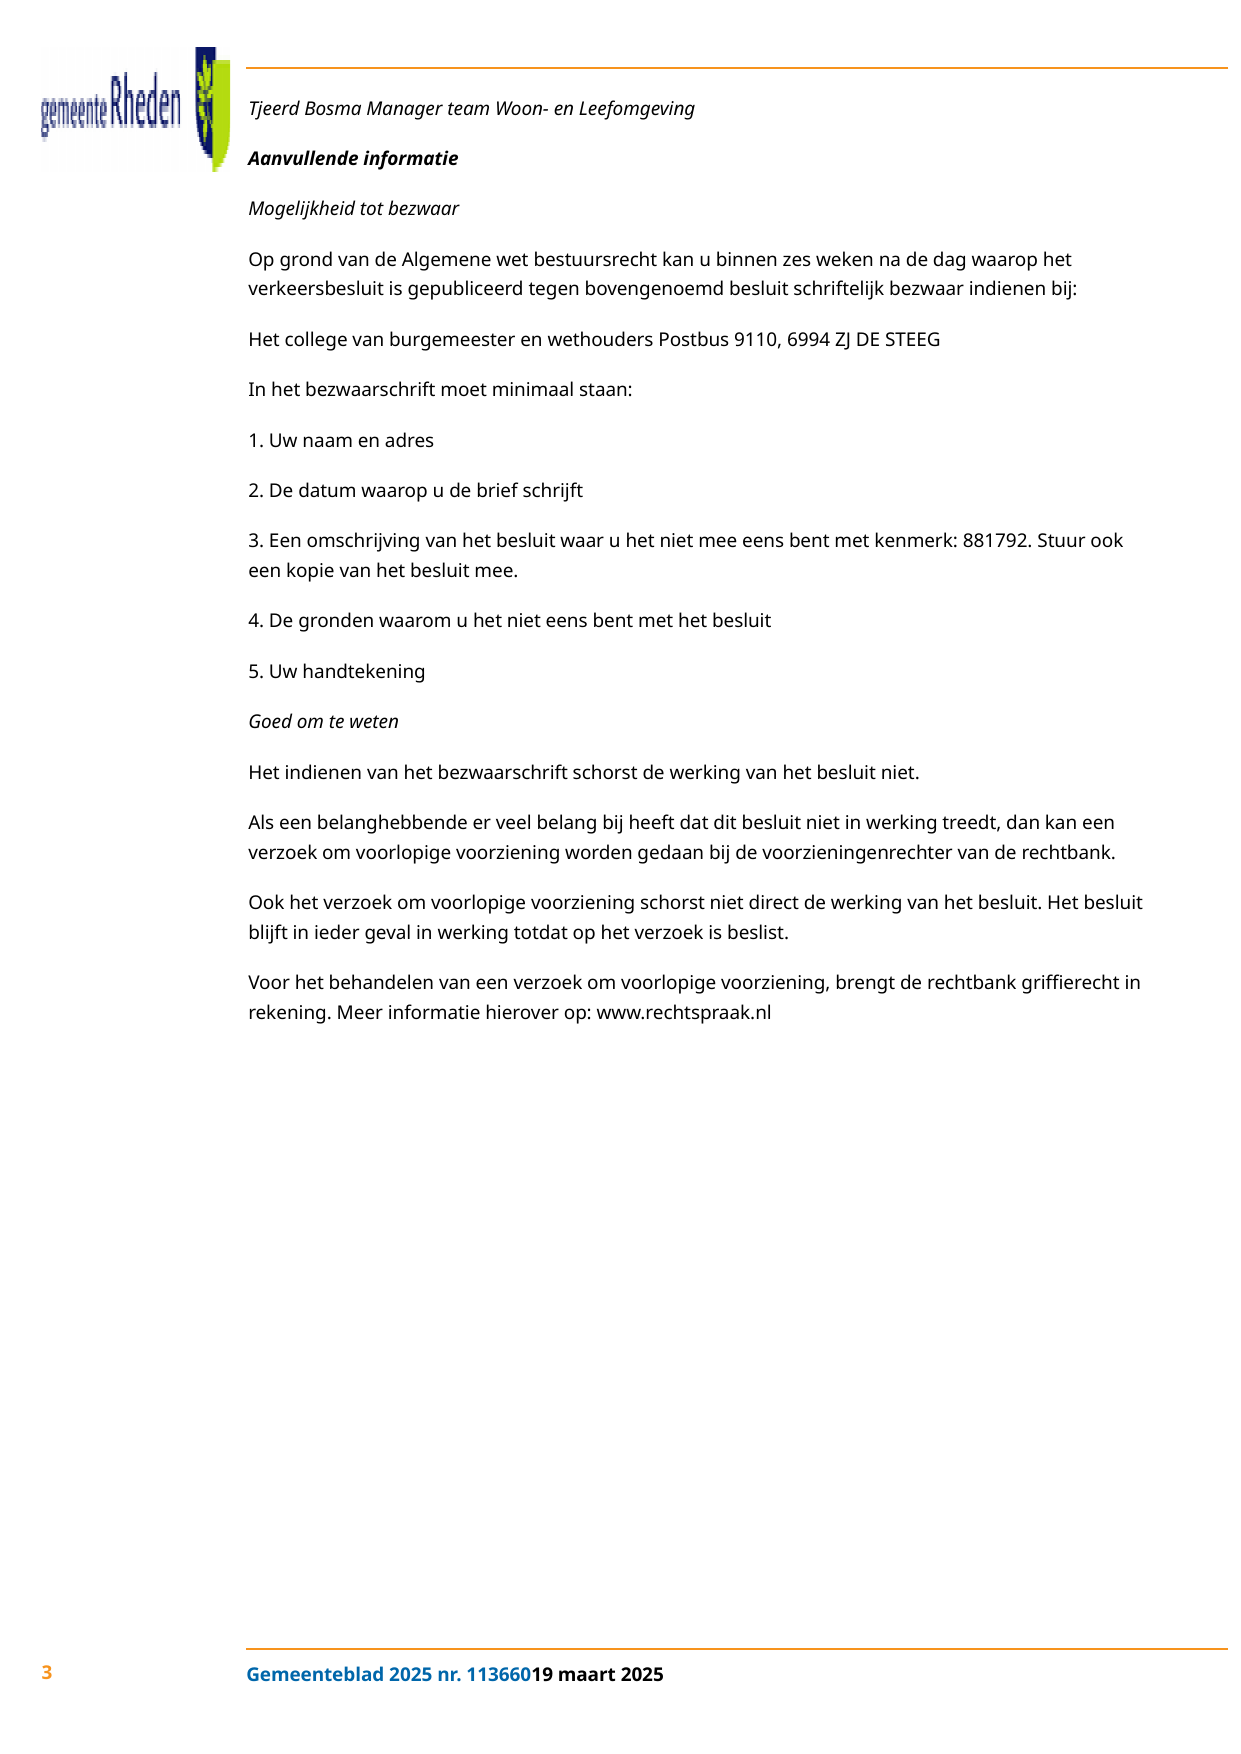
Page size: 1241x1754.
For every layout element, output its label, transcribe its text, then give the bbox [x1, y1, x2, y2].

text 3. Een omschrijving van het besluit waar u het niet mee eens bent met kenmerk: 881792. Stuur ook een kopie van het besluit mee. [248, 528, 1152, 583]
text Mogelijkheid tot bezwaar [248, 196, 1152, 221]
text 1. Uw naam en adres [248, 427, 1152, 453]
text 4. De gronden waarom u het niet eens bent met het besluit [248, 608, 1152, 633]
text 5. Uw handtekening [248, 658, 1152, 684]
text Het college van burgemeester en wethouders Postbus 9110, 6994 ZJ DE STEEG [248, 326, 1152, 352]
text Op grond van de Algemene wet bestuursrecht kan u binnen zes weken na de dag waarop het verkeersbesluit is gepubliceerd tegen bovengenoemd besluit schriftelijk bezwaar indienen bij: [248, 246, 1152, 301]
picture [41, 47, 231, 172]
text In het bezwaarschrift moet minimaal staan: [248, 376, 1152, 402]
text Als een belanghebbende er veel belang bij heeft dat dit besluit niet in werking treedt, dan kan een verzoek om voorlopige voorziening worden gedaan bij de voorzieningenrechter van de rechtbank. [248, 809, 1152, 865]
text 2. De datum waarop u de brief schrijft [248, 477, 1152, 503]
text Tjeerd Bosma Manager team Woon- en Leefomgeving [248, 95, 1152, 121]
text Voor het behandelen van een verzoek om voorlopige voorziening, brengt de rechtbank griffierecht in rekening. Meer informatie hierover op: www.rechtspraak.nl [248, 969, 1152, 1025]
text Aanvullende informatie [248, 145, 1152, 171]
text Ook het verzoek om voorlopige voorziening schorst niet direct de werking van het besluit. Het besluit blijft in ieder geval in werking totdat op het verzoek is beslist. [248, 889, 1152, 945]
text Goed om te weten [248, 708, 1152, 734]
text Het indienen van het bezwaarschrift schorst de werking van het besluit niet. [248, 759, 1152, 785]
